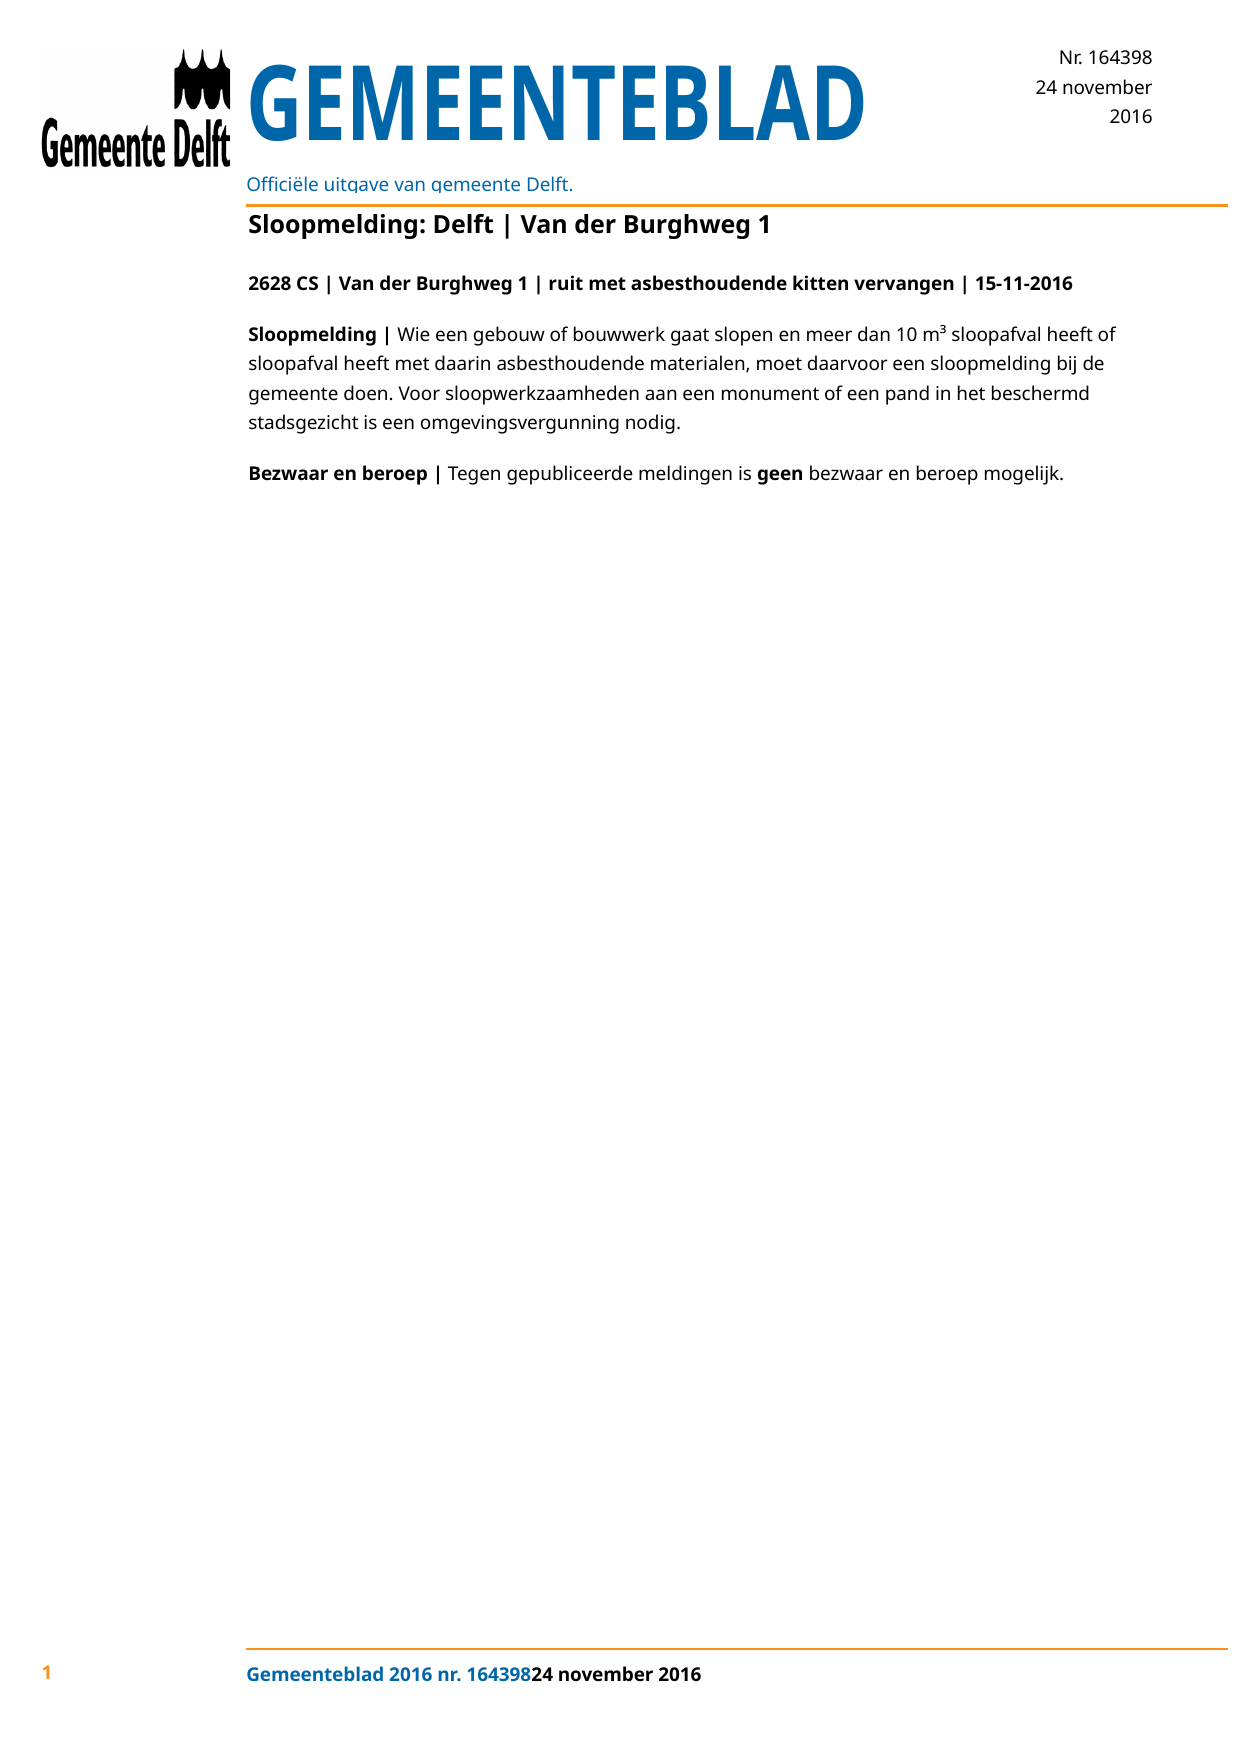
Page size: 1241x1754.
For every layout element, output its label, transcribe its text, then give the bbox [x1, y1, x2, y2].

picture [41, 47, 231, 172]
text Bezwaar en beroep | Tegen gepubliceerde meldingen is geen bezwaar en beroep mogelijk. [248, 460, 1152, 486]
text 2628 CS | Van der Burghweg 1 | ruit met asbesthoudende kitten vervangen | 15-11-2016 [248, 270, 1152, 296]
text Sloopmelding: Delft | Van der Burghweg 1 [248, 207, 1152, 241]
text Sloopmelding | Wie een gebouw of bouwwerk gaat slopen en meer dan 10 m³ sloopafval heeft of sloopafval heeft met daarin asbesthoudende materialen, moet daarvoor een sloopmelding bij de gemeente doen. Voor sloopwerkzaamheden aan een monument of een pand in het beschermd stadsgezicht is een omgevingsvergunning nodig. [248, 321, 1152, 435]
